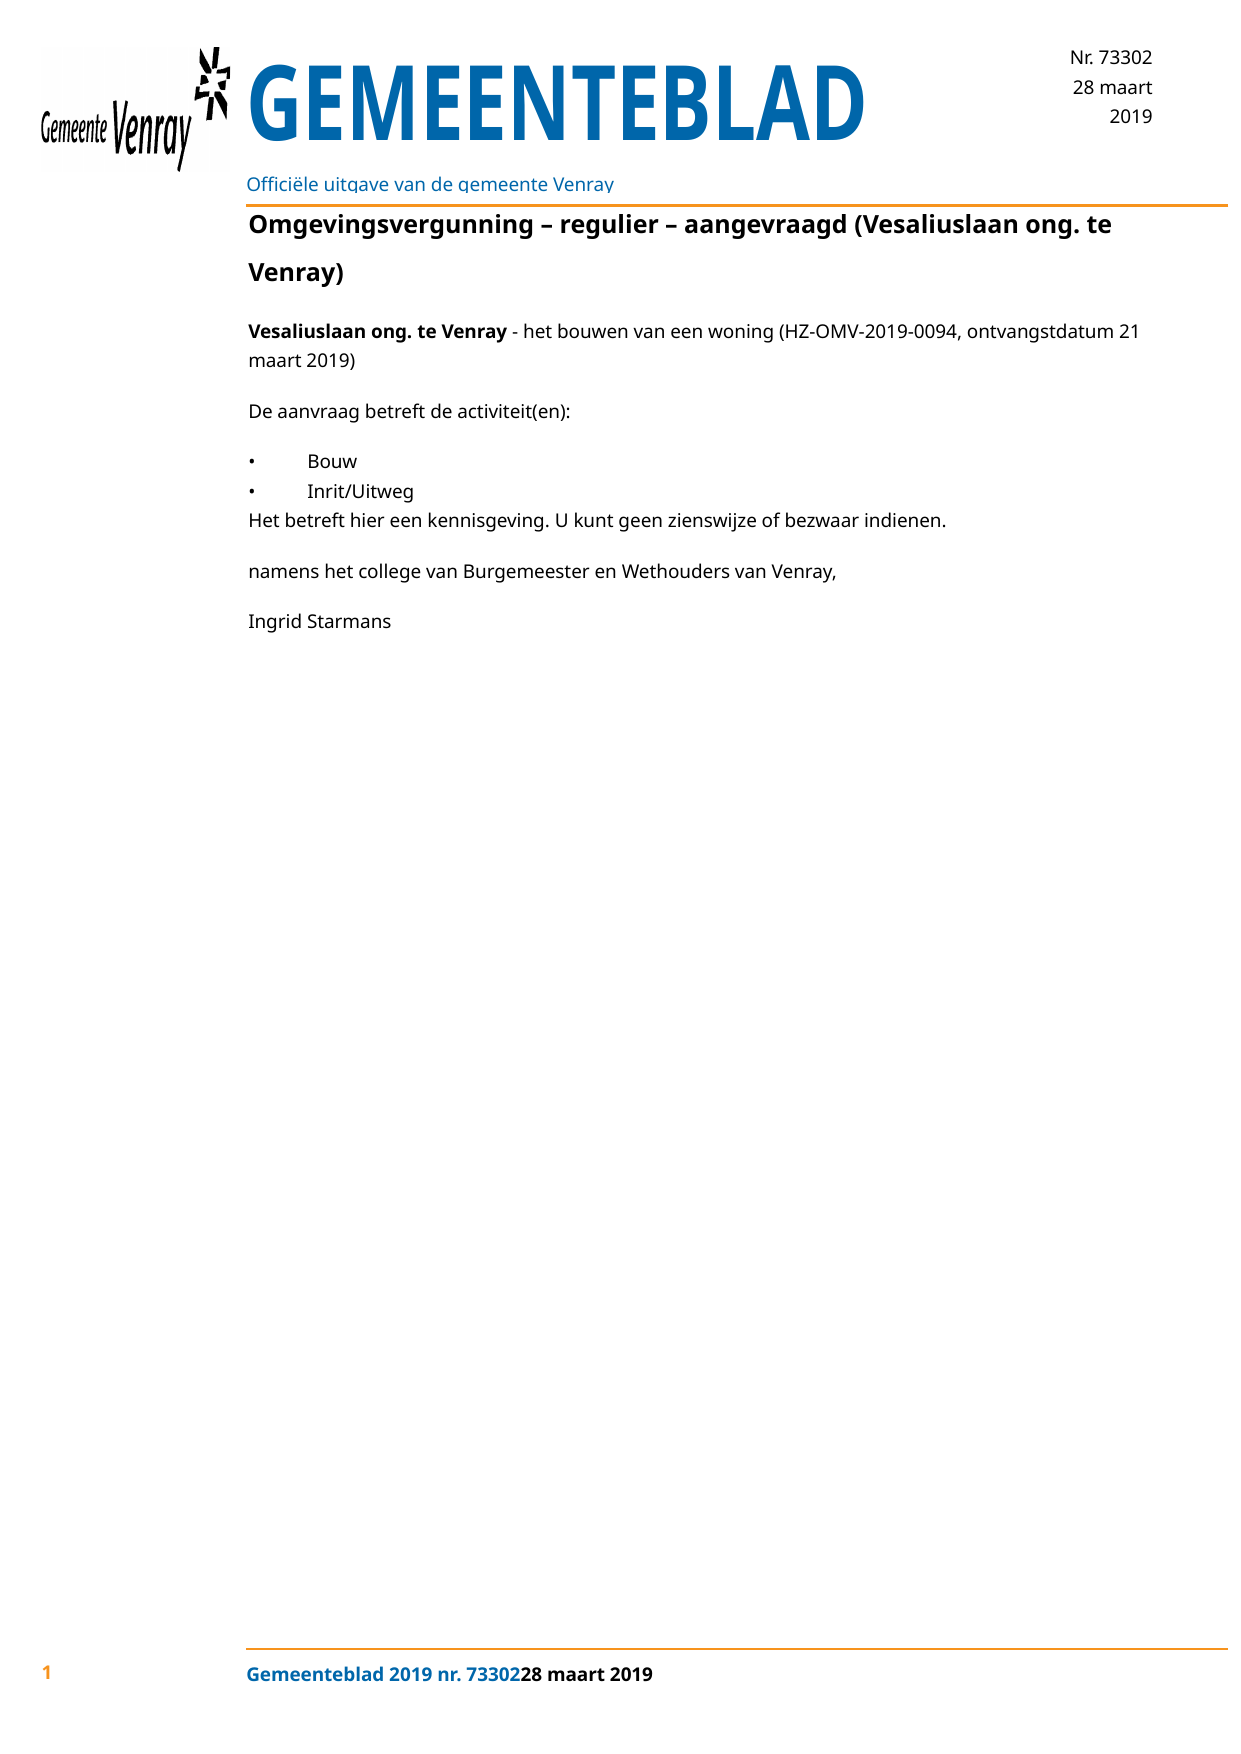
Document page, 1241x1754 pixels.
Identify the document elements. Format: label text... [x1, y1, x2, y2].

text Het betreft hier een kennisgeving. U kunt geen zienswijze of bezwaar indienen. [248, 507, 1152, 533]
list Bouw [248, 448, 1152, 474]
picture [41, 47, 231, 172]
text namens het college van Burgemeester en Wethouders van Venray, [248, 558, 1152, 584]
text De aanvraag betreft de activiteit(en): [248, 398, 1152, 424]
text Vesaliuslaan ong. te Venray - het bouwen van een woning (HZ-OMV-2019-0094, ontvangstdatum 21 maart 2019) [248, 318, 1152, 373]
text Omgevingsvergunning – regulier – aangevraagd (Vesaliuslaan ong. te Venray) [248, 207, 1152, 288]
list Inrit/Uitweg [248, 478, 1152, 504]
text Ingrid Starmans [248, 608, 1152, 634]
